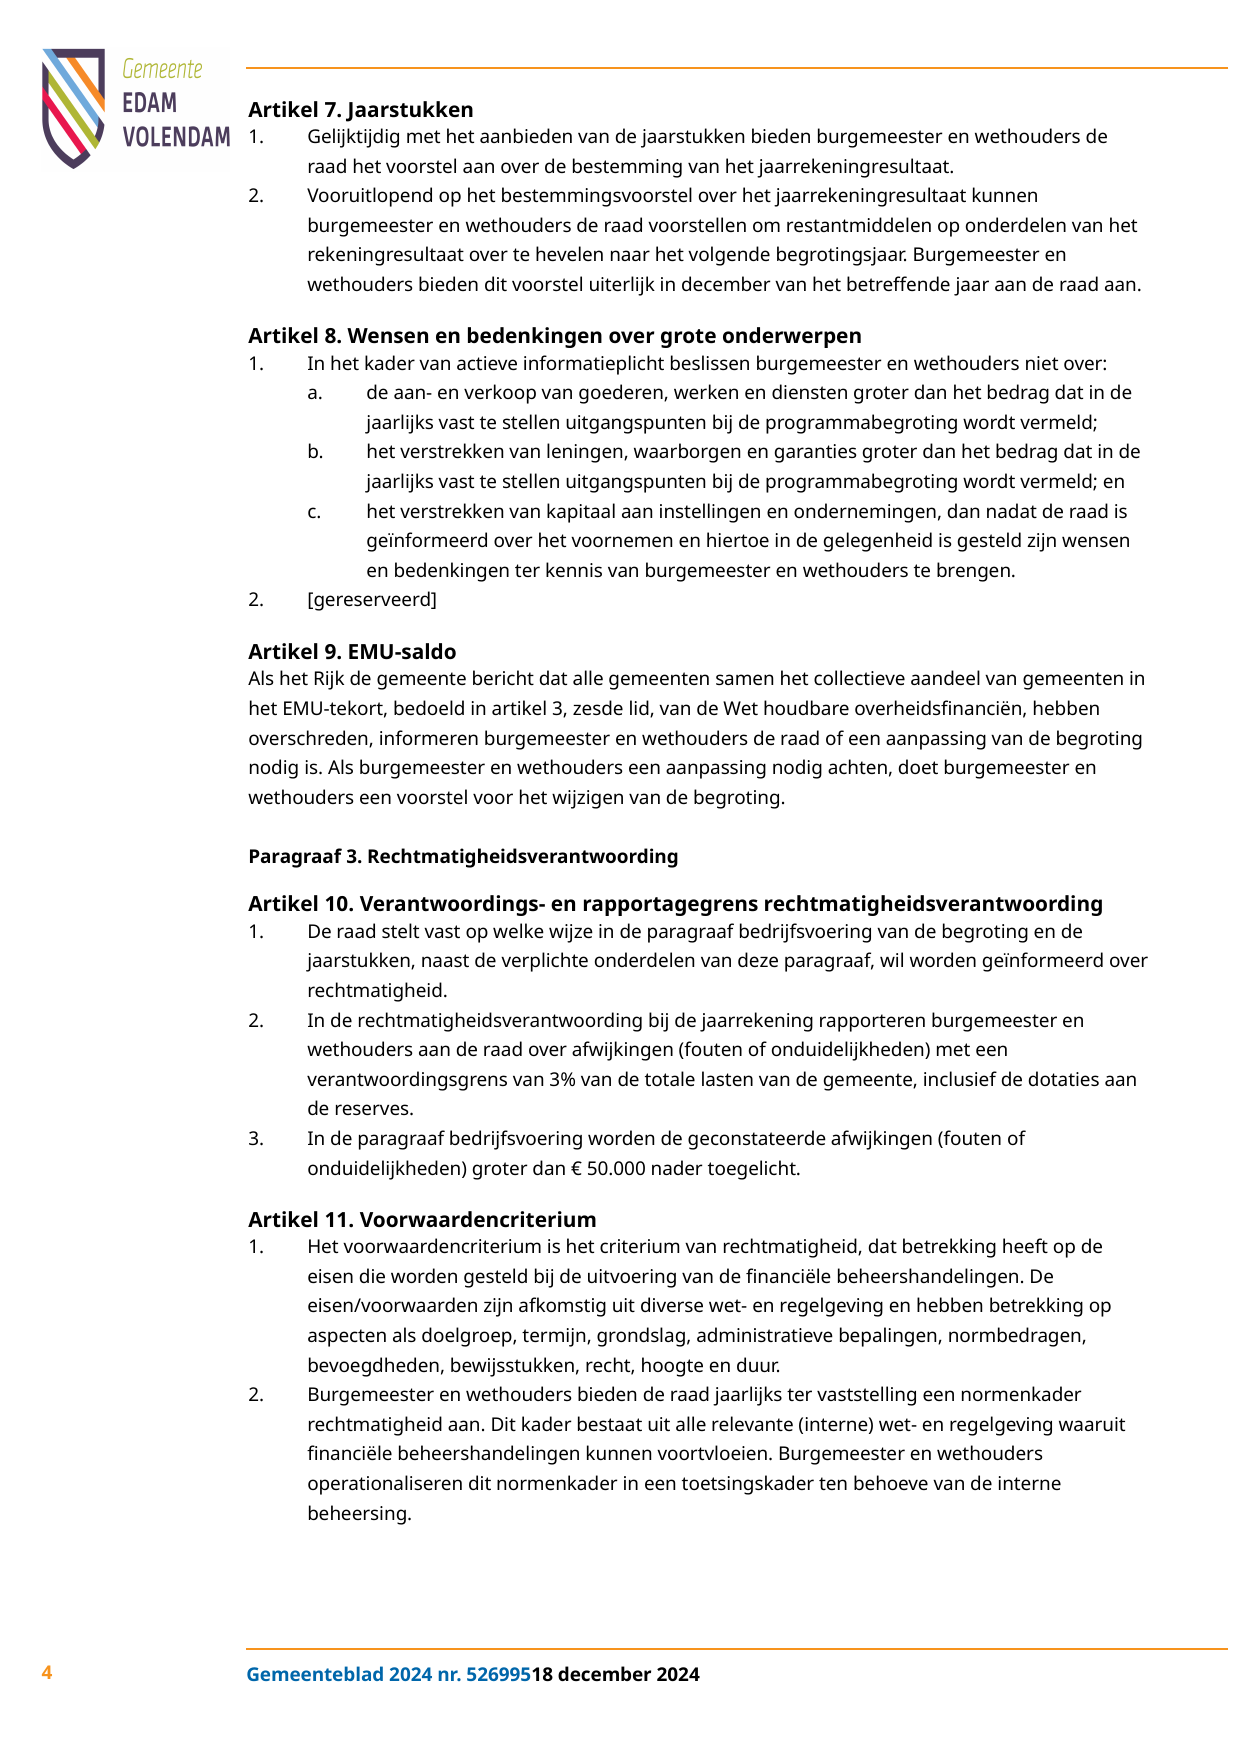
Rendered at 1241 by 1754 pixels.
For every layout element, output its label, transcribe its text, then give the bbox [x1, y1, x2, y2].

list het verstrekken van leningen, waarborgen en garanties groter dan het bedrag dat in de jaarlijks vast te stellen uitgangspunten bij de programmabegroting wordt vermeld; en [307, 439, 1152, 494]
text Artikel 8. Wensen en bedenkingen over grote onderwerpen [248, 322, 1152, 350]
list [gereserveerd] [248, 587, 1152, 612]
list het verstrekken van kapitaal aan instellingen en ondernemingen, dan nadat de raad is geïnformeerd over het voornemen en hiertoe in de gelegenheid is gesteld zijn wensen en bedenkingen ter kennis van burgemeester en wethouders te brengen. [307, 498, 1152, 583]
list In de rechtmatigheidsverantwoording bij de jaarrekening rapporteren burgemeester en wethouders aan de raad over afwijkingen (fouten of onduidelijkheden) met een verantwoordingsgrens van 3% van de totale lasten van de gemeente, inclusief de dotaties aan de reserves. [248, 1007, 1152, 1121]
list In het kader van actieve informatieplicht beslissen burgemeester en wethouders niet over: [248, 350, 1152, 376]
list Vooruitlopend op het bestemmingsvoorstel over het jaarrekeningresultaat kunnen burgemeester en wethouders de raad voorstellen om restantmiddelen op onderdelen van het rekeningresultaat over te hevelen naar het volgende begrotingsjaar. Burgemeester en wethouders bieden dit voorstel uiterlijk in december van het betreffende jaar aan de raad aan. [248, 182, 1152, 297]
text Als het Rijk de gemeente bericht dat alle gemeenten samen het collectieve aandeel van gemeenten in het EMU-tekort, bedoeld in artikel 3, zesde lid, van de Wet houdbare overheidsfinanciën, hebben overschreden, informeren burgemeester en wethouders de raad of een aanpassing van de begroting nodig is. Als burgemeester en wethouders een aanpassing nodig achten, doet burgemeester en wethouders een voorstel voor het wijzigen van de begroting. [248, 666, 1152, 809]
text Paragraaf 3. Rechtmatigheidsverantwoording [248, 843, 1152, 869]
text Artikel 9. EMU-saldo [248, 637, 1152, 666]
picture [41, 47, 231, 172]
text Artikel 10. Verantwoordings- en rapportagegrens rechtmatigheidsverantwoording [248, 889, 1152, 918]
list De raad stelt vast op welke wijze in de paragraaf bedrijfsvoering van de begroting en de jaarstukken, naast de verplichte onderdelen van deze paragraaf, wil worden geïnformeerd over rechtmatigheid. [248, 918, 1152, 1003]
list Burgemeester en wethouders bieden de raad jaarlijks ter vaststelling een normenkader rechtmatigheid aan. Dit kader bestaat uit alle relevante (interne) wet- en regelgeving waaruit financiële beheershandelingen kunnen voortvloeien. Burgemeester en wethouders operationaliseren dit normenkader in een toetsingskader ten behoeve van de interne beheersing. [248, 1381, 1152, 1526]
text Artikel 11. Voorwaardencriterium [248, 1205, 1152, 1233]
list de aan- en verkoop van goederen, werken en diensten groter dan het bedrag dat in de jaarlijks vast te stellen uitgangspunten bij de programmabegroting wordt vermeld; [307, 379, 1152, 435]
list Het voorwaardencriterium is het criterium van rechtmatigheid, dat betrekking heeft op de eisen die worden gesteld bij de uitvoering van de financiële beheershandelingen. De eisen/voorwaarden zijn afkomstig uit diverse wet- en regelgeving en hebben betrekking op aspecten als doelgroep, termijn, grondslag, administratieve bepalingen, normbedragen, bevoegdheden, bewijsstukken, recht, hoogte en duur. [248, 1233, 1152, 1378]
list In de paragraaf bedrijfsvoering worden de geconstateerde afwijkingen (fouten of onduidelijkheden) groter dan € 50.000 nader toegelicht. [248, 1125, 1152, 1180]
text Artikel 7. Jaarstukken [248, 95, 1152, 123]
list Gelijktijdig met het aanbieden van de jaarstukken bieden burgemeester en wethouders de raad het voorstel aan over de bestemming van het jaarrekeningresultaat. [248, 123, 1152, 178]
